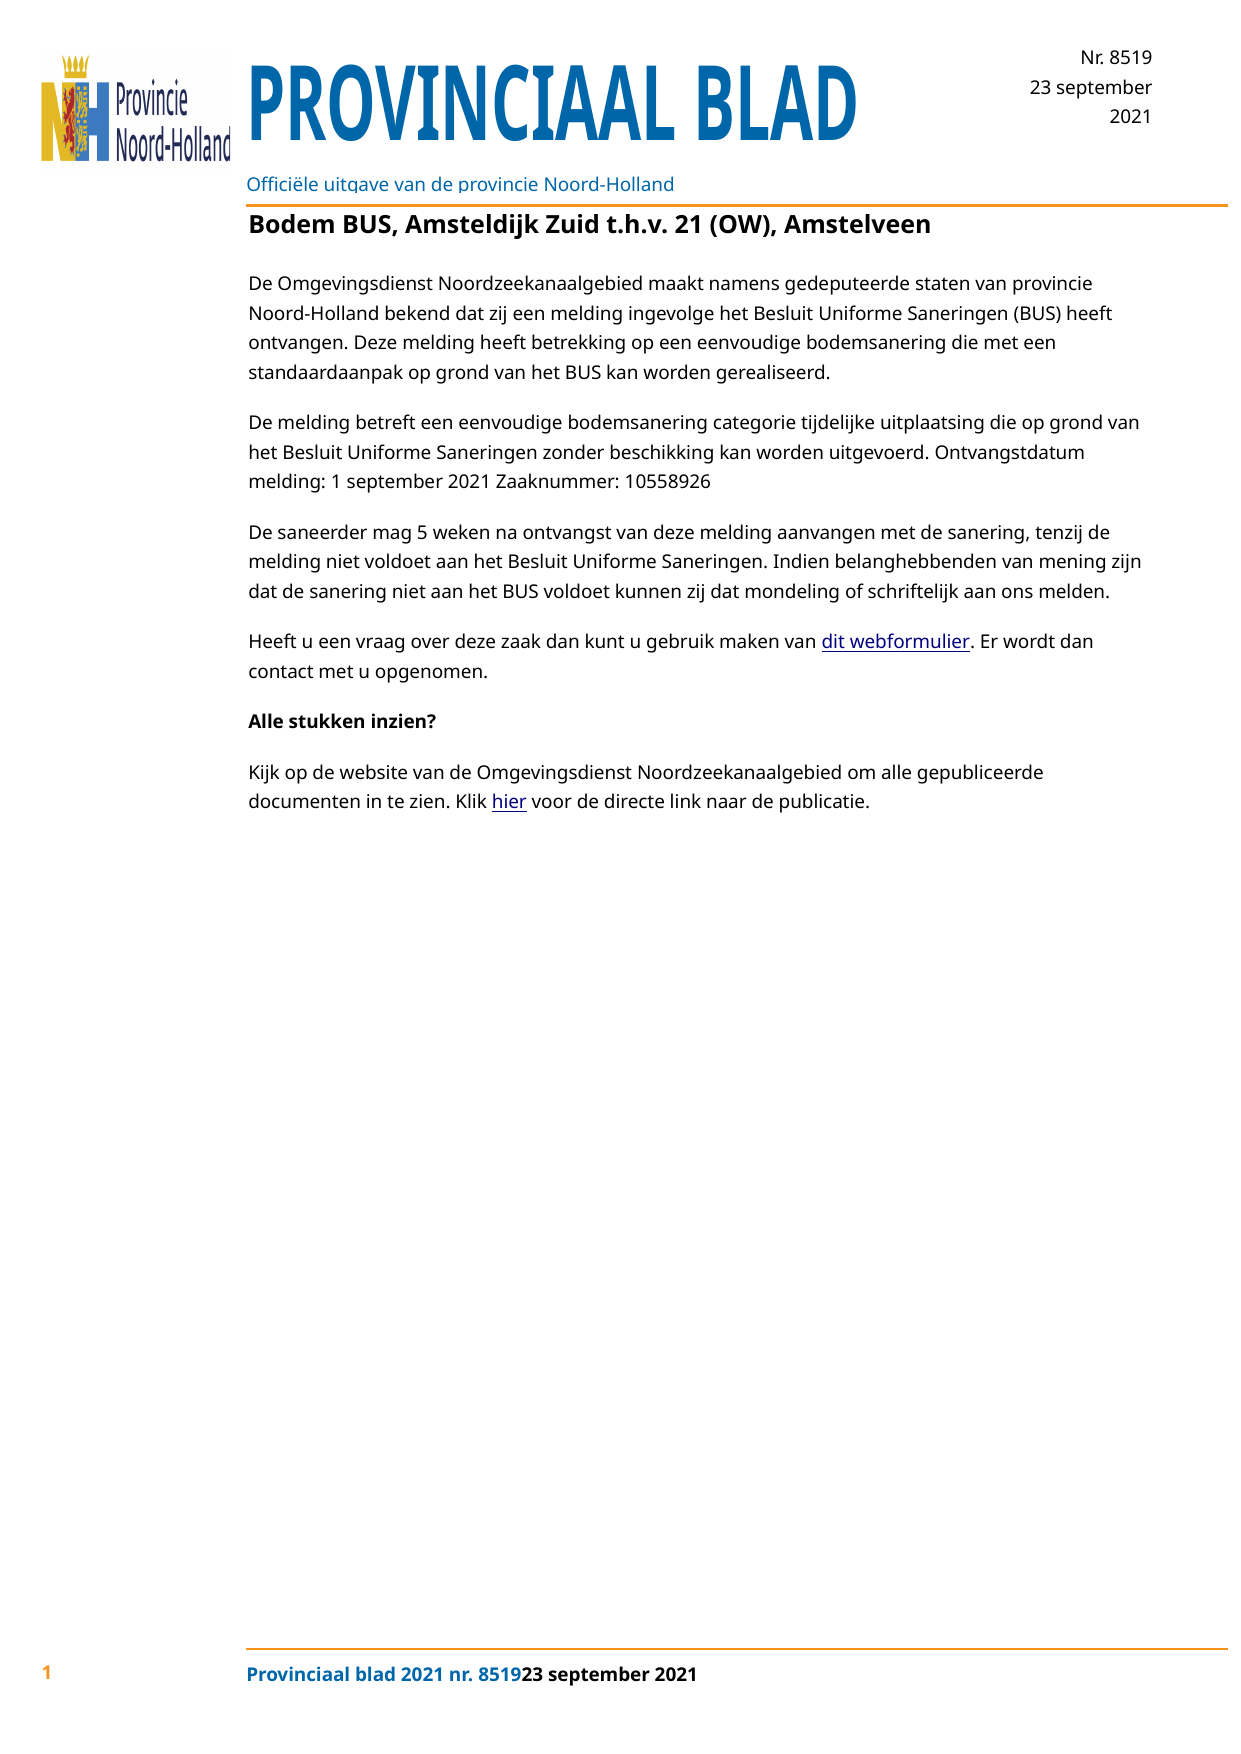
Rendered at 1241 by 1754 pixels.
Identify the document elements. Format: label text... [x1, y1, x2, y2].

text De Omgevingsdienst Noordzeekanaalgebied maakt namens gedeputeerde staten van provincie Noord-Holland bekend dat zij een melding ingevolge het Besluit Uniforme Saneringen (BUS) heeft ontvangen. Deze melding heeft betrekking op een eenvoudige bodemsanering die met een standaardaanpak op grond van het BUS kan worden gerealiseerd. [248, 270, 1152, 385]
text Alle stukken inzien? [248, 709, 1152, 734]
text Heeft u een vraag over deze zaak dan kunt u gebruik maken van dit webformulier. Er wordt dan contact met u opgenomen. [248, 629, 1152, 684]
text De saneerder mag 5 weken na ontvangst van deze melding aanvangen met de sanering, tenzij de melding niet voldoet aan het Besluit Uniforme Saneringen. Indien belanghebbenden van mening zijn dat de sanering niet aan het BUS voldoet kunnen zij dat mondeling of schriftelijk aan ons melden. [248, 519, 1152, 604]
picture [41, 47, 231, 172]
text De melding betreft een eenvoudige bodemsanering categorie tijdelijke uitplaatsing die op grond van het Besluit Uniforme Saneringen zonder beschikking kan worden uitgevoerd. Ontvangstdatum melding: 1 september 2021 Zaaknummer: 10558926 [248, 409, 1152, 494]
text Bodem BUS, Amsteldijk Zuid t.h.v. 21 (OW), Amstelveen [248, 207, 1152, 241]
text Kijk op de website van de Omgevingsdienst Noordzeekanaalgebied om alle gepubliceerde documenten in te zien. Klik hier voor de directe link naar de publicatie. [248, 759, 1152, 814]
